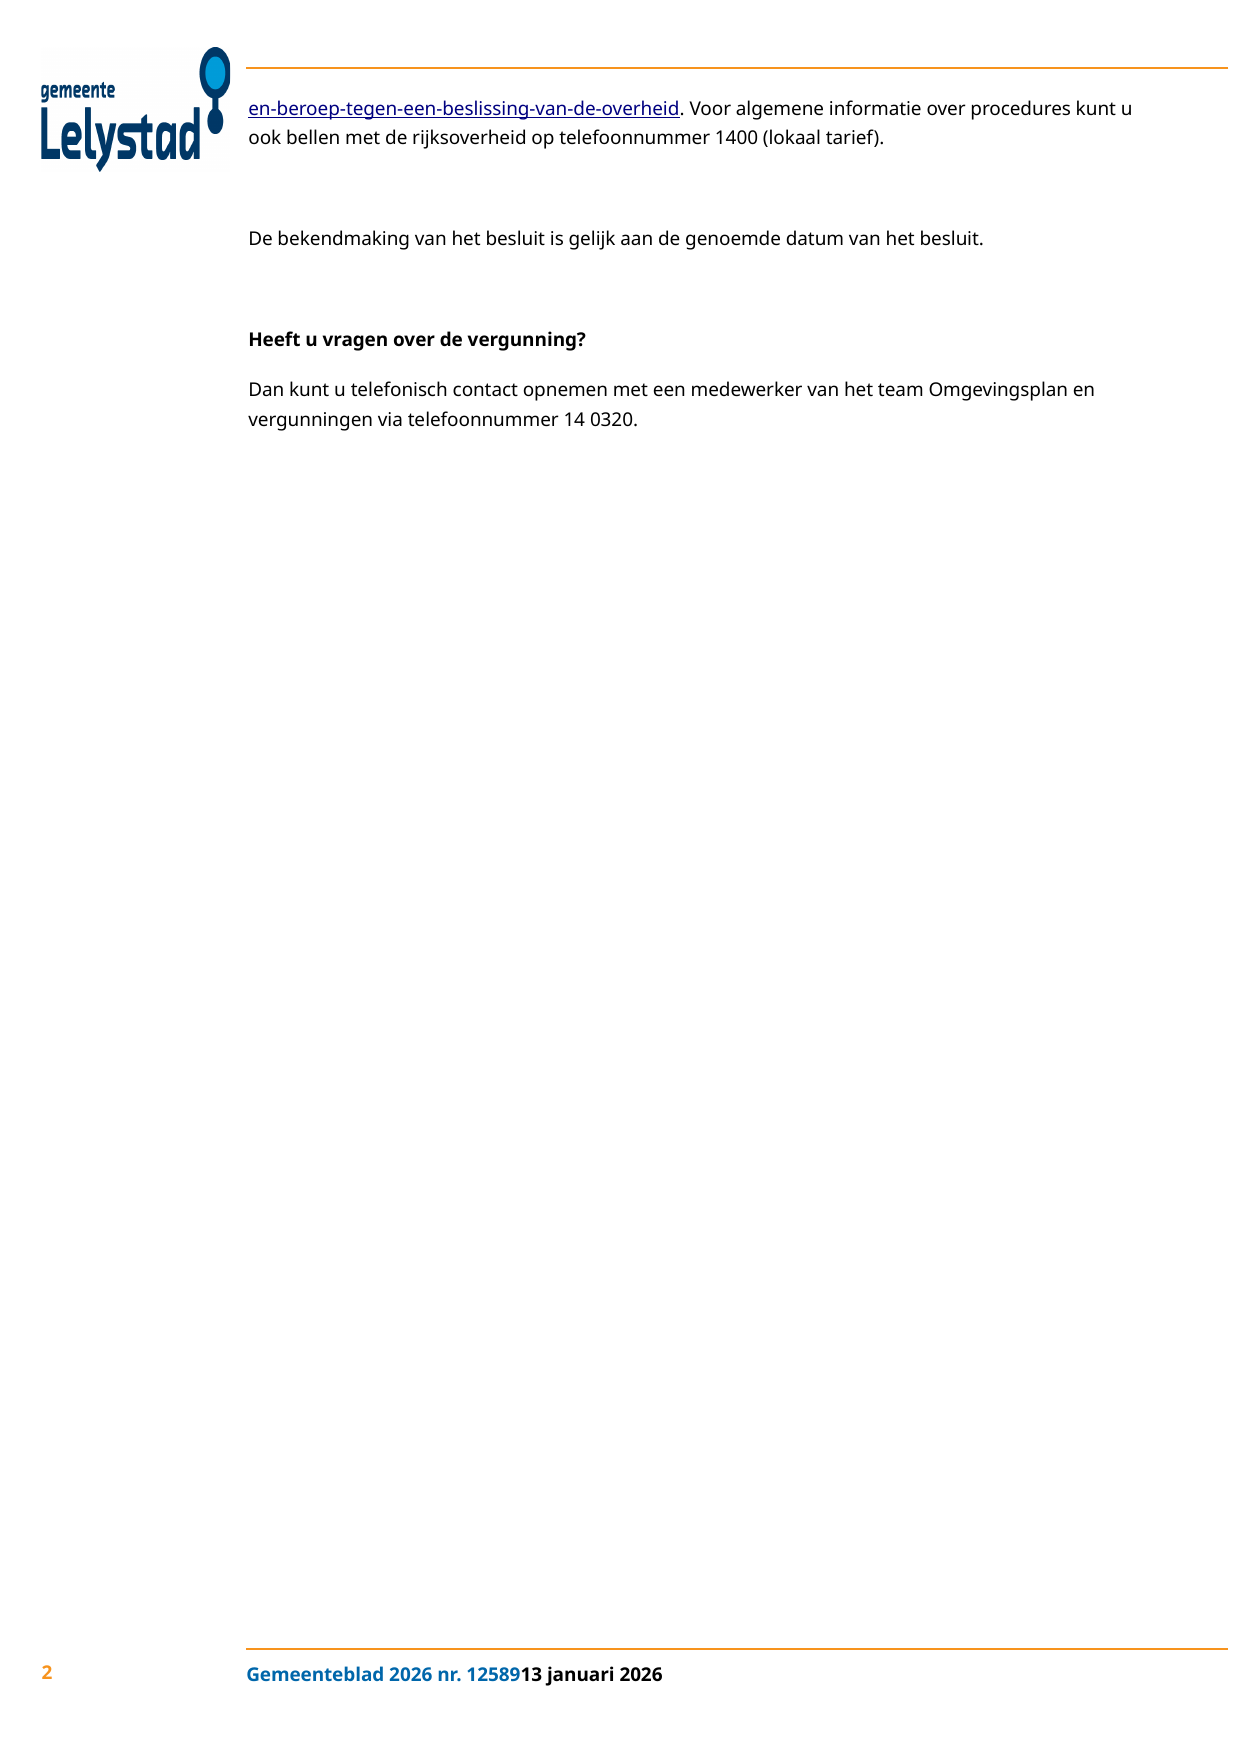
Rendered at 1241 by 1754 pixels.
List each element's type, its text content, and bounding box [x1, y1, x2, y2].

text en-beroep-tegen-een-beslissing-van-de-overheid. Voor algemene informatie over procedures kunt u ook bellen met de rijksoverheid op telefoonnummer 1400 (lokaal tarief). [248, 95, 1152, 150]
text Heeft u vragen over de vergunning? [248, 326, 1152, 352]
picture [41, 47, 231, 172]
text De bekendmaking van het besluit is gelijk aan de genoemde datum van het besluit. [248, 225, 1152, 251]
text Dan kunt u telefonisch contact opnemen met een medewerker van het team Omgevingsplan en vergunningen via telefoonnummer 14 0320. [248, 376, 1152, 432]
